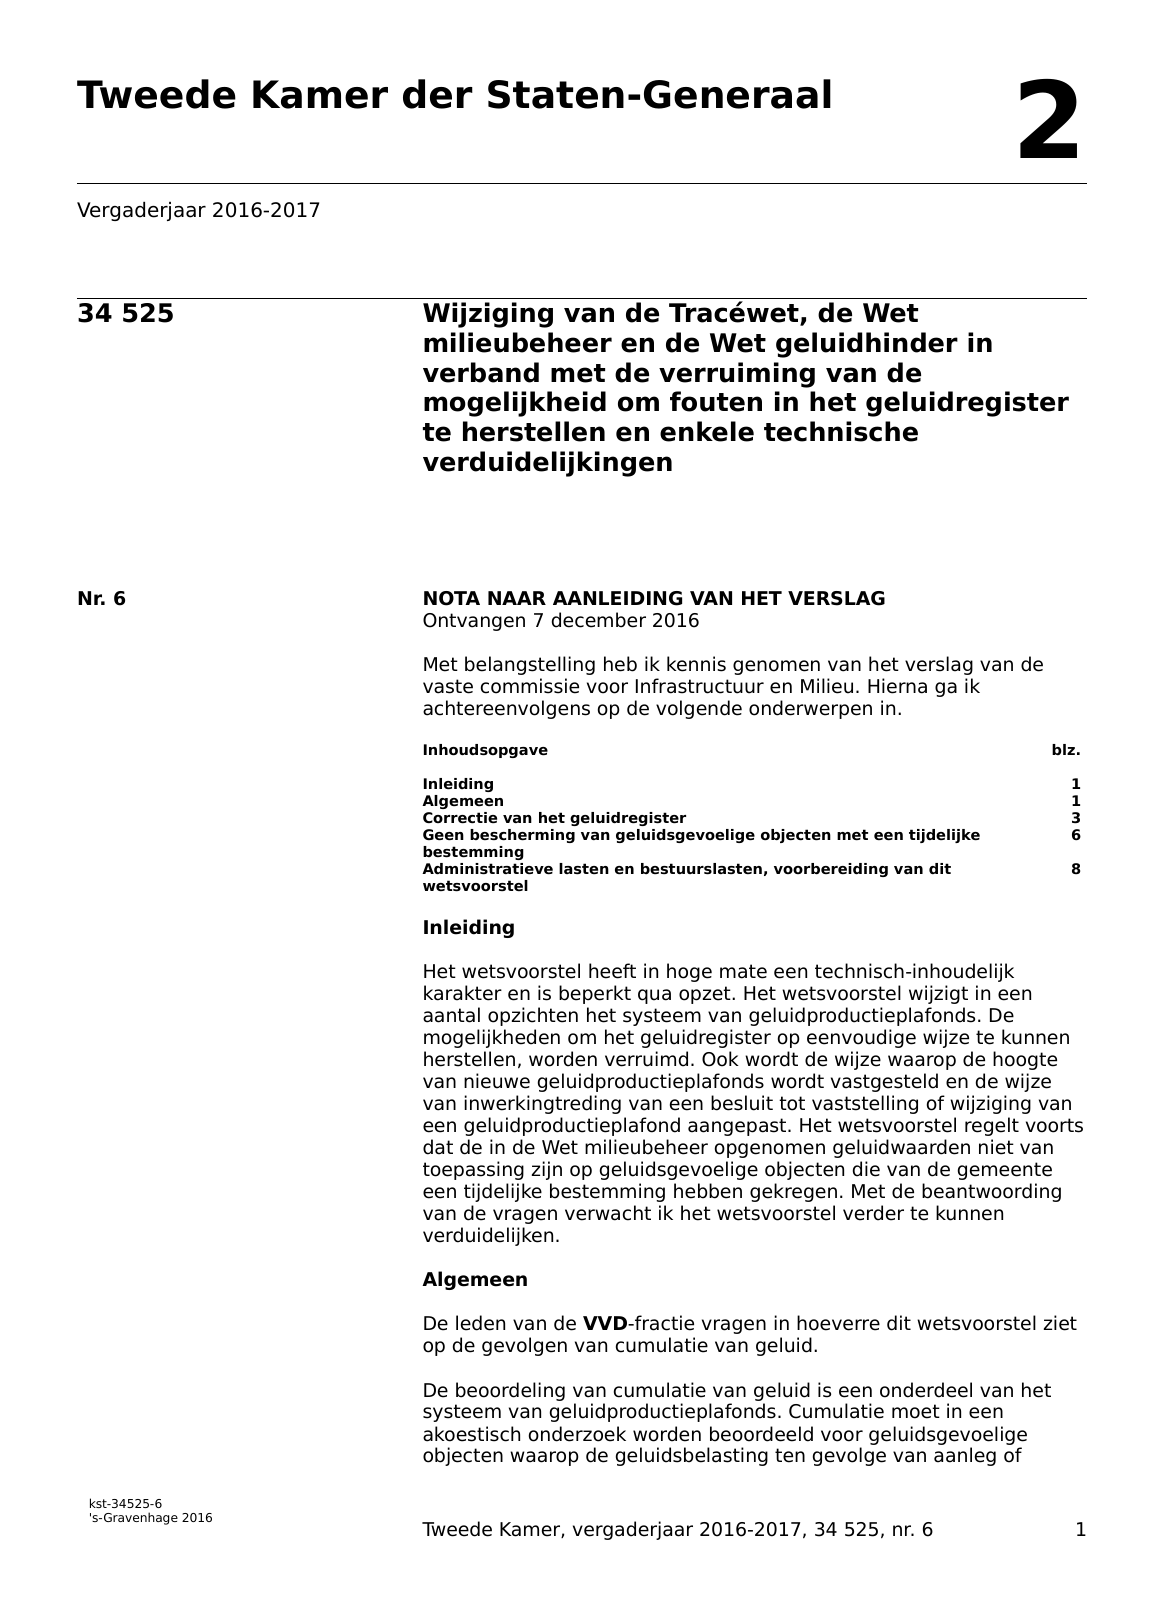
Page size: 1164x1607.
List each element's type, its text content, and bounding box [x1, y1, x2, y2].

table_header Tweede Kamer der Staten-Generaal [77, 59, 886, 183]
subtitle Inleiding [422, 917, 1087, 939]
table_cell Vergaderjaar 2016-2017 [77, 184, 1087, 298]
subtitle 34 525 Wijziging van de Tracéwet, de Wet milieubeheer en de Wet geluidhinder in verband met de verruiming van de mogelijkheid om fouten in het geluidregister te herstellen en enkele technische verduidelijkingen [77, 299, 1087, 477]
subtitle Algemeen [422, 1269, 1087, 1291]
text Met belangstelling heb ik kennis genomen van het verslag van de vaste commissie voor Infrastructuur en Milieu. Hierna ga ik achtereenvolgens op de volgende onderwerpen in. [422, 654, 1087, 720]
table_cell [1028, 759, 1087, 776]
table_cell Algemeen [422, 793, 1028, 810]
text De beoordeling van cumulatie van geluid is een onderdeel van het systeem van geluidproductieplafonds. Cumulatie moet in een akoestisch onderzoek worden beoordeeld voor geluidsgevoelige objecten waarop de geluidsbelasting ten gevolge van aanleg of [422, 1379, 1087, 1467]
text 's-Gravenhage 2016 [88, 1511, 323, 1525]
table_cell 6 [1028, 827, 1087, 861]
text Ontvangen 7 december 2016 [422, 610, 1087, 632]
table_cell [422, 759, 1028, 776]
text De leden van de VVD-fractie vragen in hoeverre dit wetsvoorstel ziet op de gevolgen van cumulatie van geluid. [422, 1313, 1087, 1357]
table_header Inhoudsopgave [422, 742, 1028, 759]
table_cell Administratieve lasten en bestuurslasten, voorbereiding van dit wetsvoorstel [422, 861, 1028, 895]
table_cell 3 [1028, 810, 1087, 827]
text Het wetsvoorstel heeft in hoge mate een technisch-inhoudelijk karakter en is beperkt qua opzet. Het wetsvoorstel wijzigt in een aantal opzichten het systeem van geluidproductieplafonds. De mogelijkheden om het geluidregister op eenvoudige wijze te kunnen herstellen, worden verruimd. Ook wordt de wijze waarop de hoogte van nieuwe geluidproductieplafonds wordt vastgesteld en de wijze van inwerkingtreding van een besluit tot vaststelling of wijziging van een geluidproductieplafond aangepast. Het wetsvoorstel regelt voorts dat de in de Wet milieubeheer opgenomen geluidwaarden niet van toepassing zijn op geluidsgevoelige objecten die van de gemeente een tijdelijke bestemming hebben gekregen. Met de beantwoording van de vragen verwacht ik het wetsvoorstel verder te kunnen verduidelijken. [422, 961, 1087, 1247]
table_cell Inleiding [422, 776, 1028, 793]
table_header 2 [886, 59, 1087, 183]
table_cell 1 [1028, 793, 1087, 810]
table_header blz. [1028, 742, 1087, 759]
subtitle Nr. 6 NOTA NAAR AANLEIDING VAN HET VERSLAG [77, 588, 1087, 610]
table_cell Correctie van het geluidregister [422, 810, 1028, 827]
table_cell 8 [1028, 861, 1087, 895]
table_cell 1 [1028, 776, 1087, 793]
text kst-34525-6 [88, 1497, 323, 1511]
table_cell Geen bescherming van geluidsgevoelige objecten met een tijdelijke bestemming [422, 827, 1028, 861]
